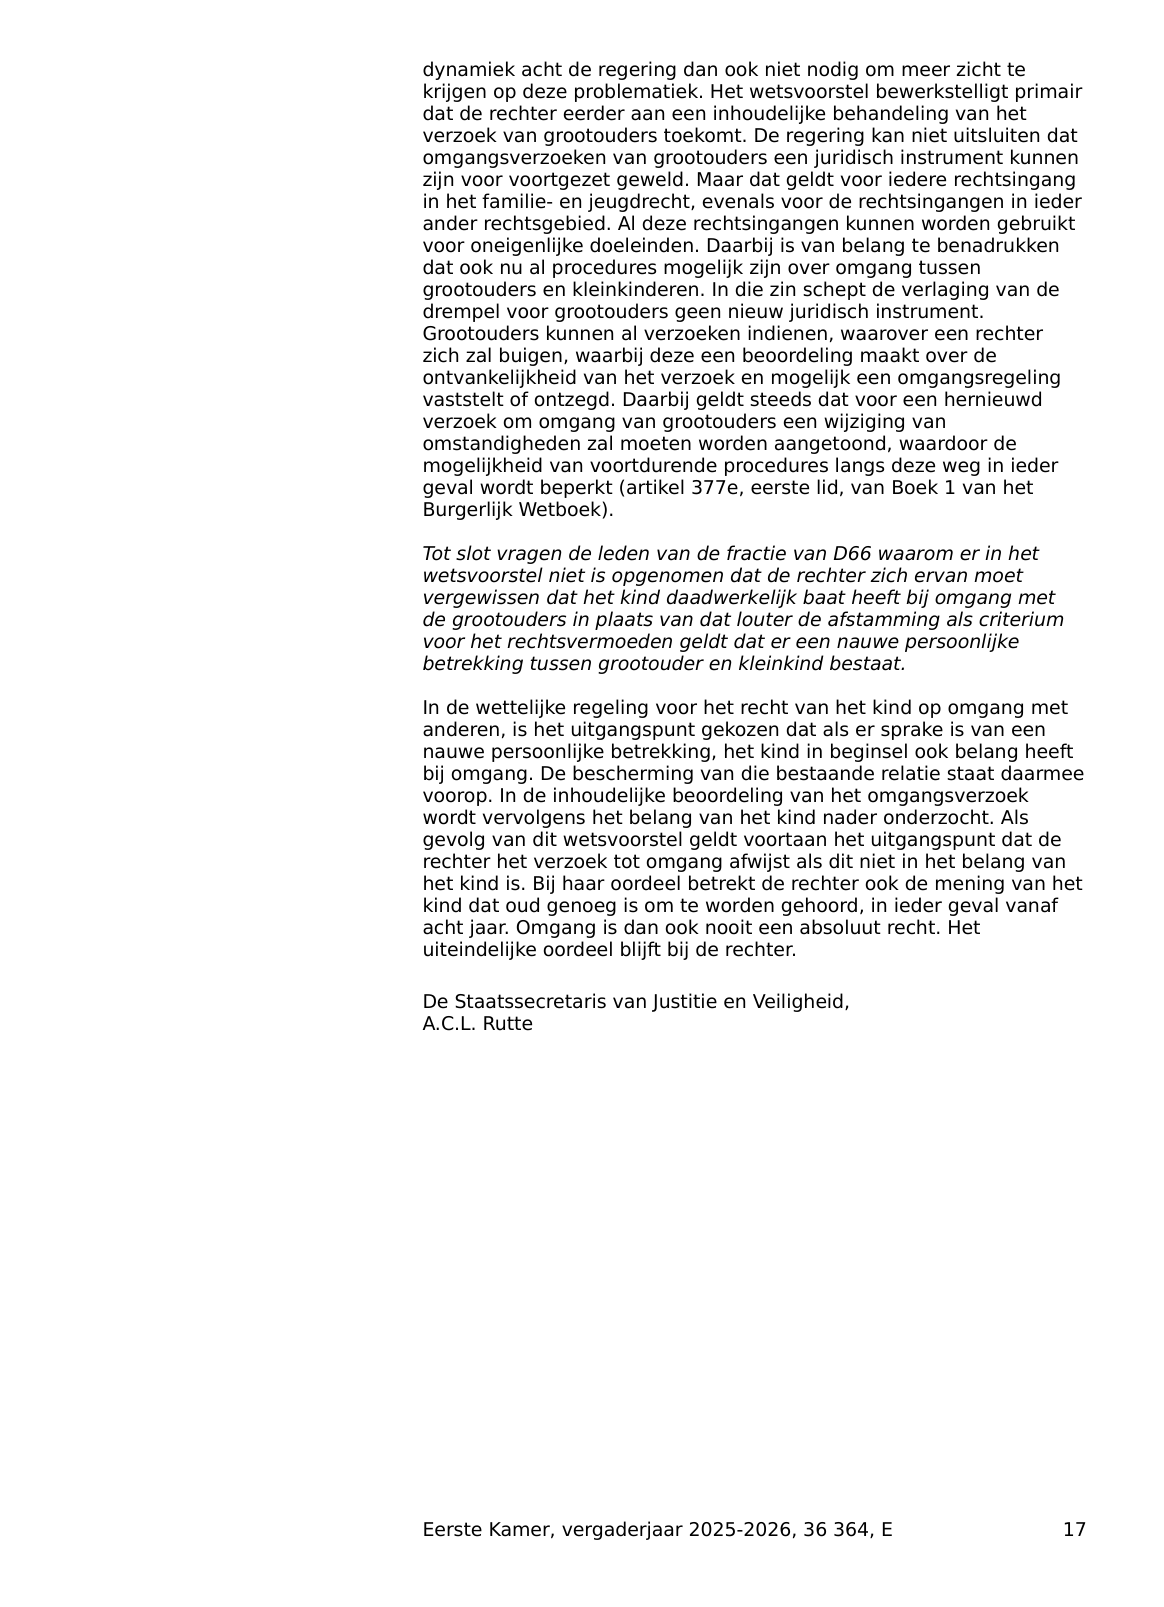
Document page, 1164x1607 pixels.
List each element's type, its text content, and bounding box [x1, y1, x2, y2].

text De Staatssecretaris van Justitie en Veiligheid, A.C.L. Rutte [422, 991, 1087, 1034]
text dynamiek acht de regering dan ook niet nodig om meer zicht te krijgen op deze problematiek. Het wetsvoorstel bewerkstelligt primair dat de rechter eerder aan een inhoudelijke behandeling van het verzoek van grootouders toekomt. De regering kan niet uitsluiten dat omgangsverzoeken van grootouders een juridisch instrument kunnen zijn voor voortgezet geweld. Maar dat geldt voor iedere rechtsingang in het familie- en jeugdrecht, evenals voor de rechtsingangen in ieder ander rechtsgebied. Al deze rechtsingangen kunnen worden gebruikt voor oneigenlijke doeleinden. Daarbij is van belang te benadrukken dat ook nu al procedures mogelijk zijn over omgang tussen grootouders en kleinkinderen. In die zin schept de verlaging van de drempel voor grootouders geen nieuw juridisch instrument. Grootouders kunnen al verzoeken indienen, waarover een rechter zich zal buigen, waarbij deze een beoordeling maakt over de ontvankelijkheid van het verzoek en mogelijk een omgangsregeling vaststelt of ontzegd. Daarbij geldt steeds dat voor een hernieuwd verzoek om omgang van grootouders een wijziging van omstandigheden zal moeten worden aangetoond, waardoor de mogelijkheid van voortdurende procedures langs deze weg in ieder geval wordt beperkt (artikel 377e, eerste lid, van Boek 1 van het Burgerlijk Wetboek). [422, 59, 1087, 521]
text In de wettelijke regeling voor het recht van het kind op omgang met anderen, is het uitgangspunt gekozen dat als er sprake is van een nauwe persoonlijke betrekking, het kind in beginsel ook belang heeft bij omgang. De bescherming van die bestaande relatie staat daarmee voorop. In de inhoudelijke beoordeling van het omgangsverzoek wordt vervolgens het belang van het kind nader onderzocht. Als gevolg van dit wetsvoorstel geldt voortaan het uitgangspunt dat de rechter het verzoek tot omgang afwijst als dit niet in het belang van het kind is. Bij haar oordeel betrekt de rechter ook de mening van het kind dat oud genoeg is om te worden gehoord, in ieder geval vanaf acht jaar. Omgang is dan ook nooit een absoluut recht. Het uiteindelijke oordeel blijft bij de rechter. [422, 697, 1087, 961]
text Tot slot vragen de leden van de fractie van D66 waarom er in het wetsvoorstel niet is opgenomen dat de rechter zich ervan moet vergewissen dat het kind daadwerkelijk baat heeft bij omgang met de grootouders in plaats van dat louter de afstamming als criterium voor het rechtsvermoeden geldt dat er een nauwe persoonlijke betrekking tussen grootouder en kleinkind bestaat. [422, 543, 1087, 675]
